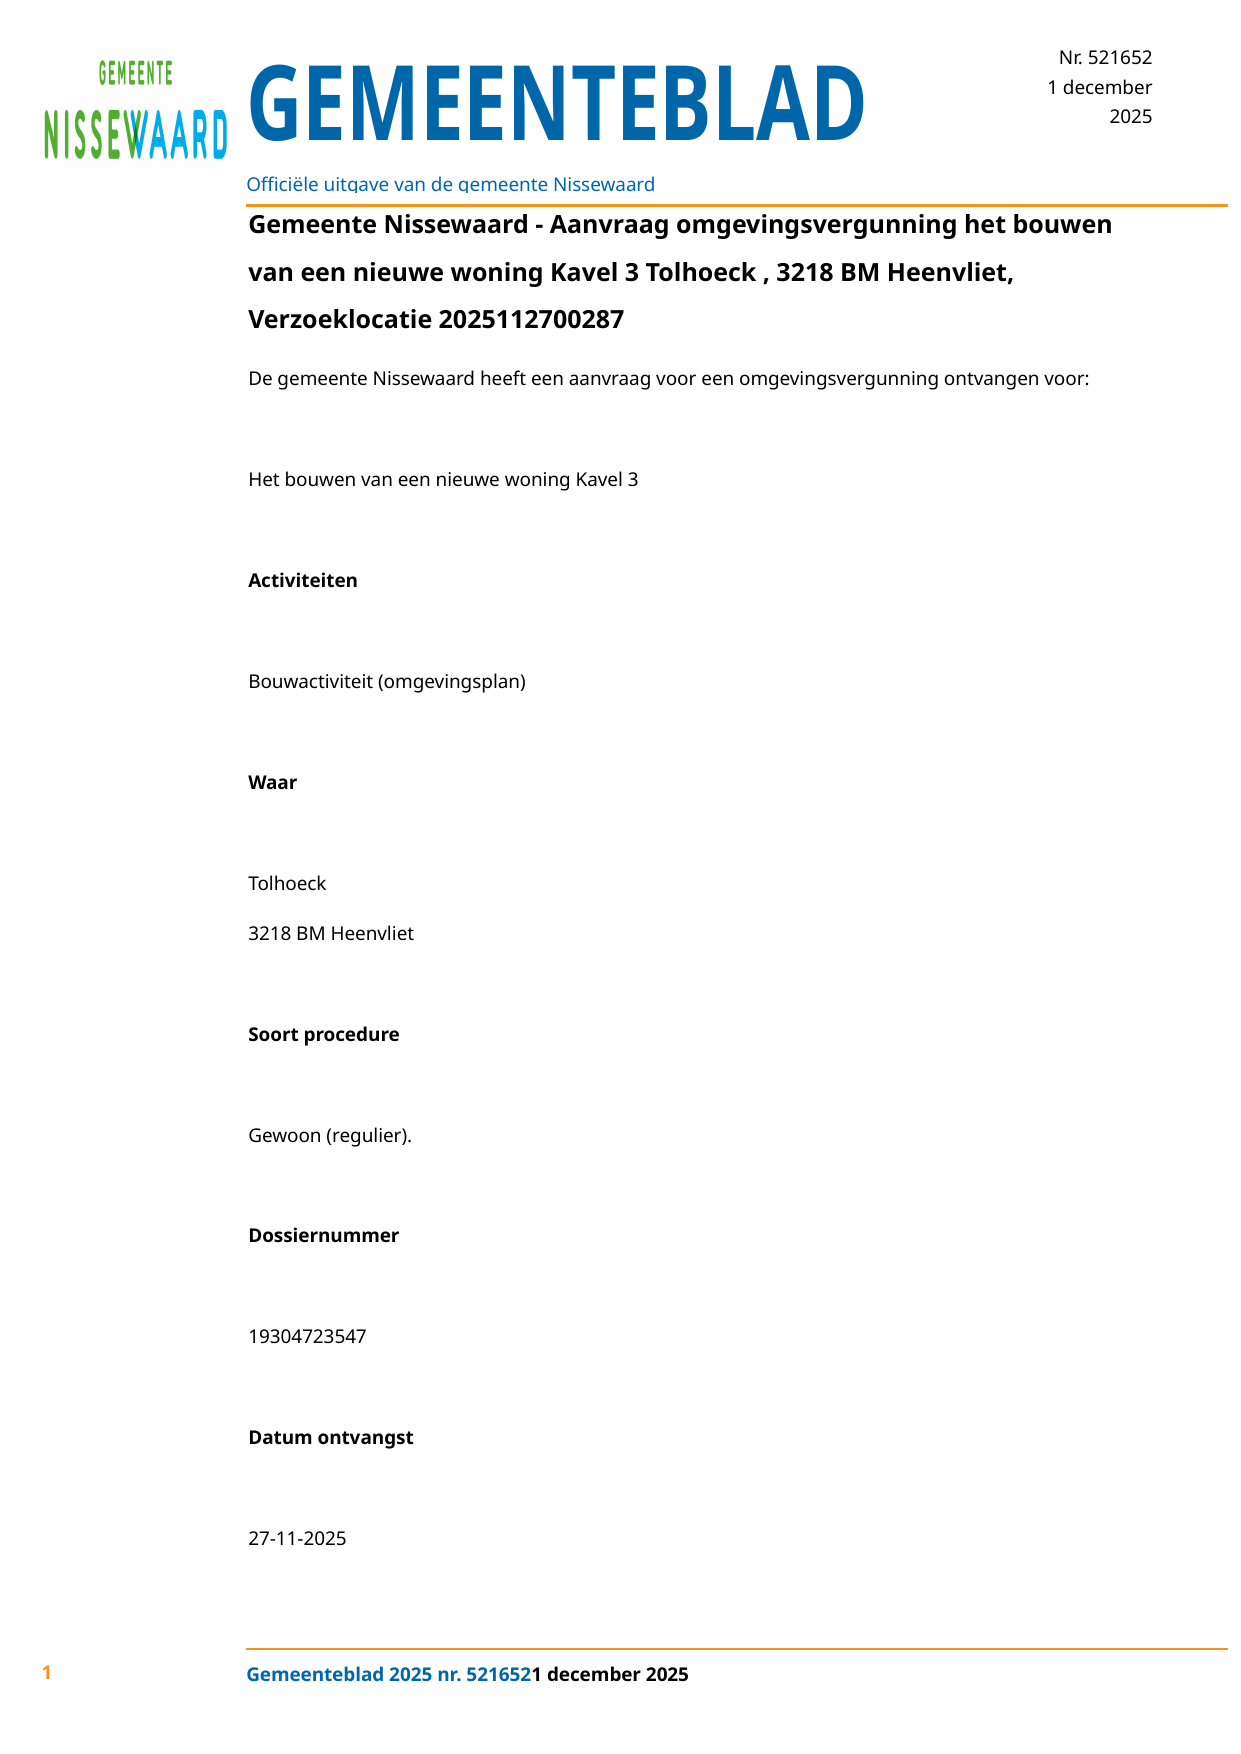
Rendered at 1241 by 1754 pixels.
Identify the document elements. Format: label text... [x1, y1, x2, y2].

text 27-11-2025 [248, 1525, 1152, 1551]
text Dossiernummer [248, 1223, 1152, 1248]
text De gemeente Nissewaard heeft een aanvraag voor een omgevingsvergunning ontvangen voor: [248, 366, 1152, 391]
text Bouwactiviteit (omgevingsplan) [248, 668, 1152, 694]
picture [41, 47, 231, 172]
text Soort procedure [248, 1021, 1152, 1047]
text 19304723547 [248, 1323, 1152, 1349]
text Het bouwen van een nieuwe woning Kavel 3 [248, 466, 1152, 492]
text Gewoon (regulier). [248, 1122, 1152, 1147]
text Activiteiten [248, 567, 1152, 593]
text Datum ontvangst [248, 1424, 1152, 1450]
text 3218 BM Heenvliet [248, 920, 1152, 946]
text Tolhoeck [248, 870, 1152, 895]
text Waar [248, 769, 1152, 794]
text Gemeente Nissewaard - Aanvraag omgevingsvergunning het bouwen van een nieuwe woning Kavel 3 Tolhoeck , 3218 BM Heenvliet, Verzoeklocatie 2025112700287 [248, 207, 1152, 336]
